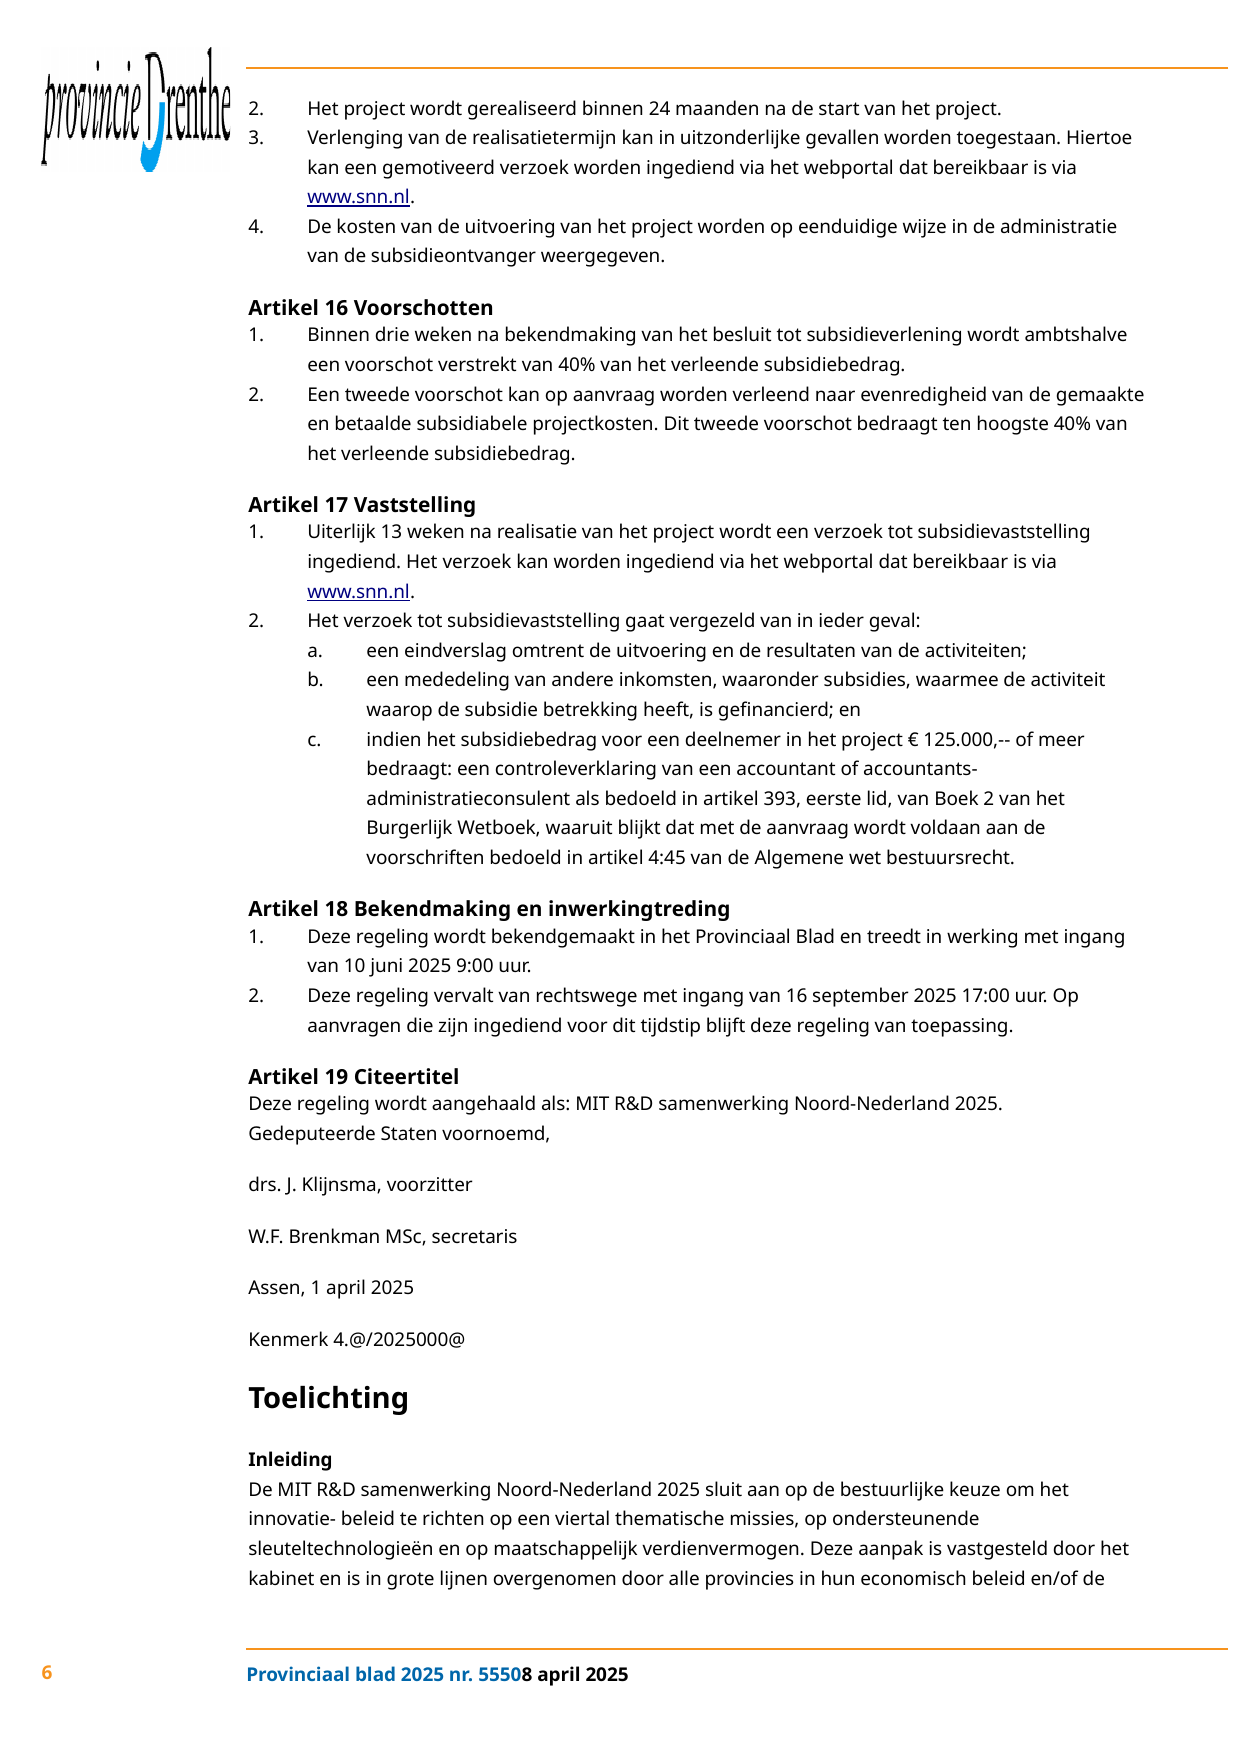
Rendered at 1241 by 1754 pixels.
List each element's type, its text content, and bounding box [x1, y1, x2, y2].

list een eindverslag omtrent de uitvoering en de resultaten van de activiteiten; [307, 637, 1152, 663]
text Toelichting [248, 1377, 1152, 1417]
text Artikel 17 Vaststelling [248, 490, 1152, 519]
list Een tweede voorschot kan op aanvraag worden verleend naar evenredigheid van de gemaakte en betaalde subsidiabele projectkosten. Dit tweede voorschot bedraagt ten hoogste 40% van het verleende subsidiebedrag. [248, 381, 1152, 466]
text drs. J. Klijnsma, voorzitter [248, 1172, 1152, 1197]
list Binnen drie weken na bekendmaking van het besluit tot subsidieverlening wordt ambtshalve een voorschot verstrekt van 40% van het verleende subsidiebedrag. [248, 322, 1152, 377]
list Het project wordt gerealiseerd binnen 24 maanden na de start van het project. [248, 95, 1152, 121]
text Inleiding [248, 1446, 1152, 1472]
text Gedeputeerde Staten voornoemd, [248, 1120, 1152, 1146]
picture [41, 47, 231, 172]
list Verlenging van de realisatietermijn kan in uitzonderlijke gevallen worden toegestaan. Hiertoe kan een gemotiveerd verzoek worden ingediend via het webportal dat bereikbaar is via www.snn.nl. [248, 124, 1152, 209]
text Artikel 16 Voorschotten [248, 293, 1152, 322]
list Uiterlijk 13 weken na realisatie van het project wordt een verzoek tot subsidievaststelling ingediend. Het verzoek kan worden ingediend via het webportal dat bereikbaar is via www.snn.nl. [248, 519, 1152, 604]
list Deze regeling vervalt van rechtswege met ingang van 16 september 2025 17:00 uur. Op aanvragen die zijn ingediend voor dit tijdstip blijft deze regeling van toepassing. [248, 982, 1152, 1037]
text Artikel 19 Citeertitel [248, 1062, 1152, 1091]
text Deze regeling wordt aangehaald als: MIT R&D samenwerking Noord-Nederland 2025. [248, 1091, 1152, 1116]
text Assen, 1 april 2025 [248, 1274, 1152, 1300]
list een mededeling van andere inkomsten, waaronder subsidies, waarmee de activiteit waarop de subsidie betrekking heeft, is gefinancierd; en [307, 667, 1152, 722]
list Deze regeling wordt bekendgemaakt in het Provinciaal Blad en treedt in werking met ingang van 10 juni 2025 9:00 uur. [248, 923, 1152, 978]
text W.F. Brenkman MSc, secretaris [248, 1223, 1152, 1249]
list De kosten van de uitvoering van het project worden op eenduidige wijze in de administratie van de subsidieontvanger weergegeven. [248, 213, 1152, 268]
text Kenmerk 4.@/2025000@ [248, 1326, 1152, 1352]
list Het verzoek tot subsidievaststelling gaat vergezeld van in ieder geval: [248, 607, 1152, 633]
text Artikel 18 Bekendmaking en inwerkingtreding [248, 894, 1152, 923]
list indien het subsidiebedrag voor een deelnemer in het project € 125.000,-- of meer bedraagt: een controleverklaring van een accountant of accountants-administratieconsulent als bedoeld in artikel 393, eerste lid, van Boek 2 van het Burgerlijk Wetboek, waaruit blijkt dat met de aanvraag wordt voldaan aan de voorschriften bedoeld in artikel 4:45 van de Algemene wet bestuursrecht. [307, 726, 1152, 870]
text De MIT R&D samenwerking Noord-Nederland 2025 sluit aan op de bestuurlijke keuze om het innovatie- beleid te richten op een viertal thematische missies, op ondersteunende sleuteltechnologieën en op maatschappelijk verdienvermogen. Deze aanpak is vastgesteld door het kabinet en is in grote lijnen overgenomen door alle provincies in hun economisch beleid en/of de [248, 1476, 1152, 1590]
